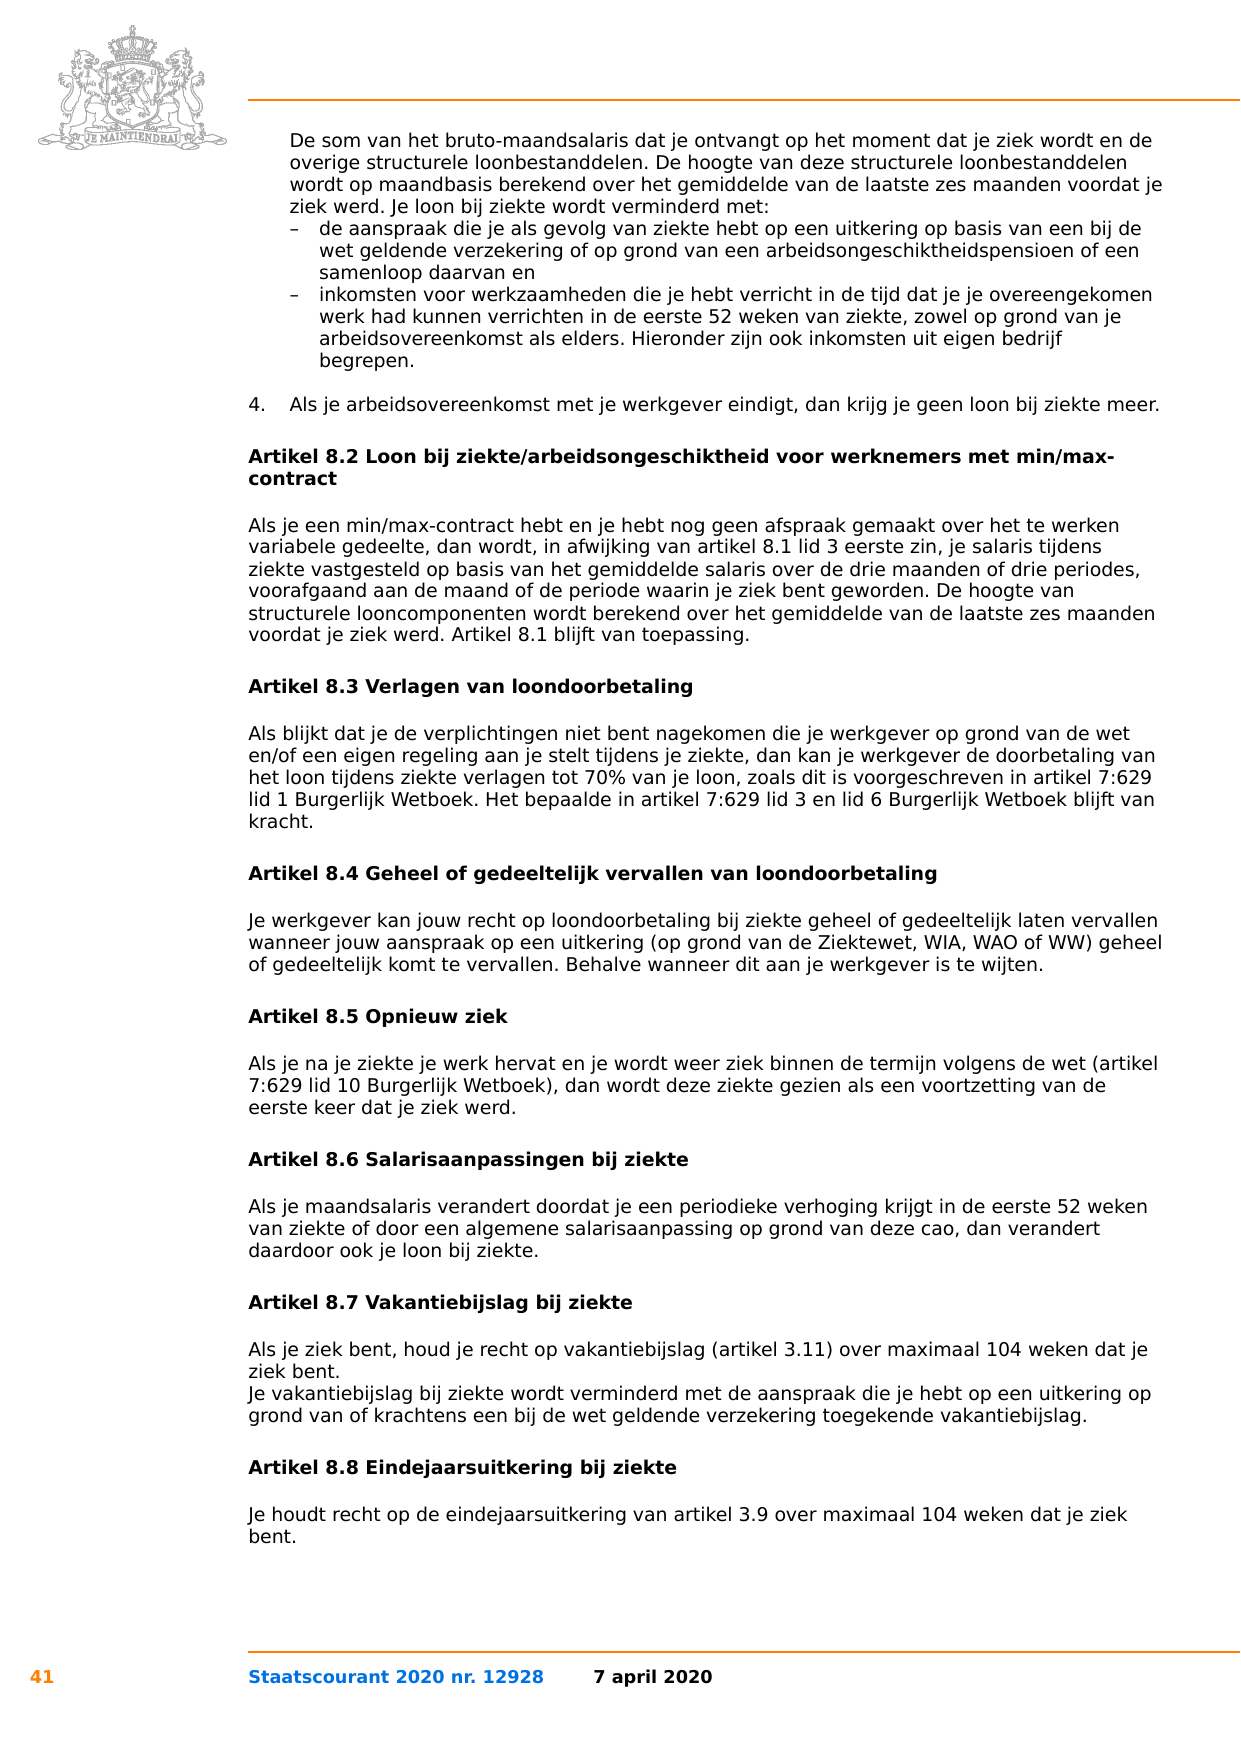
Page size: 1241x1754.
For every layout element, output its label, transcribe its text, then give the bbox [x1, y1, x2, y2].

subtitle Artikel 8.3 Verlagen van loondoorbetaling [248, 676, 1163, 698]
subtitle Artikel 8.6 Salarisaanpassingen bij ziekte [248, 1149, 1163, 1171]
text Als je ziek bent, houd je recht op vakantiebijslag (artikel 3.11) over maximaal 104 weken dat je ziek bent. [248, 1339, 1163, 1383]
text De som van het bruto-maandsalaris dat je ontvangt op het moment dat je ziek wordt en de overige structurele loonbestanddelen. De hoogte van deze structurele loonbestanddelen wordt op maandbasis berekend over het gemiddelde van de laatste zes maanden voordat je ziek werd. Je loon bij ziekte wordt verminderd met: [289, 130, 1163, 218]
subtitle Artikel 8.5 Opnieuw ziek [248, 1006, 1163, 1028]
text – inkomsten voor werkzaamheden die je hebt verricht in de tijd dat je je overeengekomen werk had kunnen verrichten in de eerste 52 weken van ziekte, zowel op grond van je arbeidsovereenkomst als elders. Hieronder zijn ook inkomsten uit eigen bedrijf begrepen. [289, 284, 1163, 372]
text Als je maandsalaris verandert doordat je een periodieke verhoging krijgt in de eerste 52 weken van ziekte of door een algemene salarisaanpassing op grond van deze cao, dan verandert daardoor ook je loon bij ziekte. [248, 1196, 1163, 1262]
picture [38, 25, 227, 150]
text 4. Als je arbeidsovereenkomst met je werkgever eindigt, dan krijg je geen loon bij ziekte meer. [248, 393, 1163, 416]
subtitle Artikel 8.4 Geheel of gedeeltelijk vervallen van loondoorbetaling [248, 863, 1163, 885]
text Je werkgever kan jouw recht op loondoorbetaling bij ziekte geheel of gedeeltelijk laten vervallen wanneer jouw aanspraak op een uitkering (op grond van de Ziektewet, WIA, WAO of WW) geheel of gedeeltelijk komt te vervallen. Behalve wanneer dit aan je werkgever is te wijten. [248, 910, 1163, 976]
text Als je na je ziekte je werk hervat en je wordt weer ziek binnen de termijn volgens de wet (artikel 7:629 lid 10 Burgerlijk Wetboek), dan wordt deze ziekte gezien als een voortzetting van de eerste keer dat je ziek werd. [248, 1053, 1163, 1119]
text Als blijkt dat je de verplichtingen niet bent nagekomen die je werkgever op grond van de wet en/of een eigen regeling aan je stelt tijdens je ziekte, dan kan je werkgever de doorbetaling van het loon tijdens ziekte verlagen tot 70% van je loon, zoals dit is voorgeschreven in artikel 7:629 lid 1 Burgerlijk Wetboek. Het bepaalde in artikel 7:629 lid 3 en lid 6 Burgerlijk Wetboek blijft van kracht. [248, 723, 1163, 833]
text Je houdt recht op de eindejaarsuitkering van artikel 3.9 over maximaal 104 weken dat je ziek bent. [248, 1504, 1163, 1548]
text – de aanspraak die je als gevolg van ziekte hebt op een uitkering op basis van een bij de wet geldende verzekering of op grond van een arbeidsongeschiktheidspensioen of een samenloop daarvan en [289, 218, 1163, 284]
text Als je een min/max-contract hebt en je hebt nog geen afspraak gemaakt over het te werken variabele gedeelte, dan wordt, in afwijking van artikel 8.1 lid 3 eerste zin, je salaris tijdens ziekte vastgesteld op basis van het gemiddelde salaris over de drie maanden of drie periodes, voorafgaand aan de maand of de periode waarin je ziek bent geworden. De hoogte van structurele looncomponenten wordt berekend over het gemiddelde van de laatste zes maanden voordat je ziek werd. Artikel 8.1 blijft van toepassing. [248, 514, 1163, 646]
subtitle Artikel 8.7 Vakantiebijslag bij ziekte [248, 1292, 1163, 1314]
text Je vakantiebijslag bij ziekte wordt verminderd met de aanspraak die je hebt op een uitkering op grond van of krachtens een bij de wet geldende verzekering toegekende vakantiebijslag. [248, 1383, 1163, 1427]
subtitle Artikel 8.2 Loon bij ziekte/arbeidsongeschiktheid voor werknemers met min/max-contract [248, 446, 1163, 489]
subtitle Artikel 8.8 Eindejaarsuitkering bij ziekte [248, 1457, 1163, 1479]
